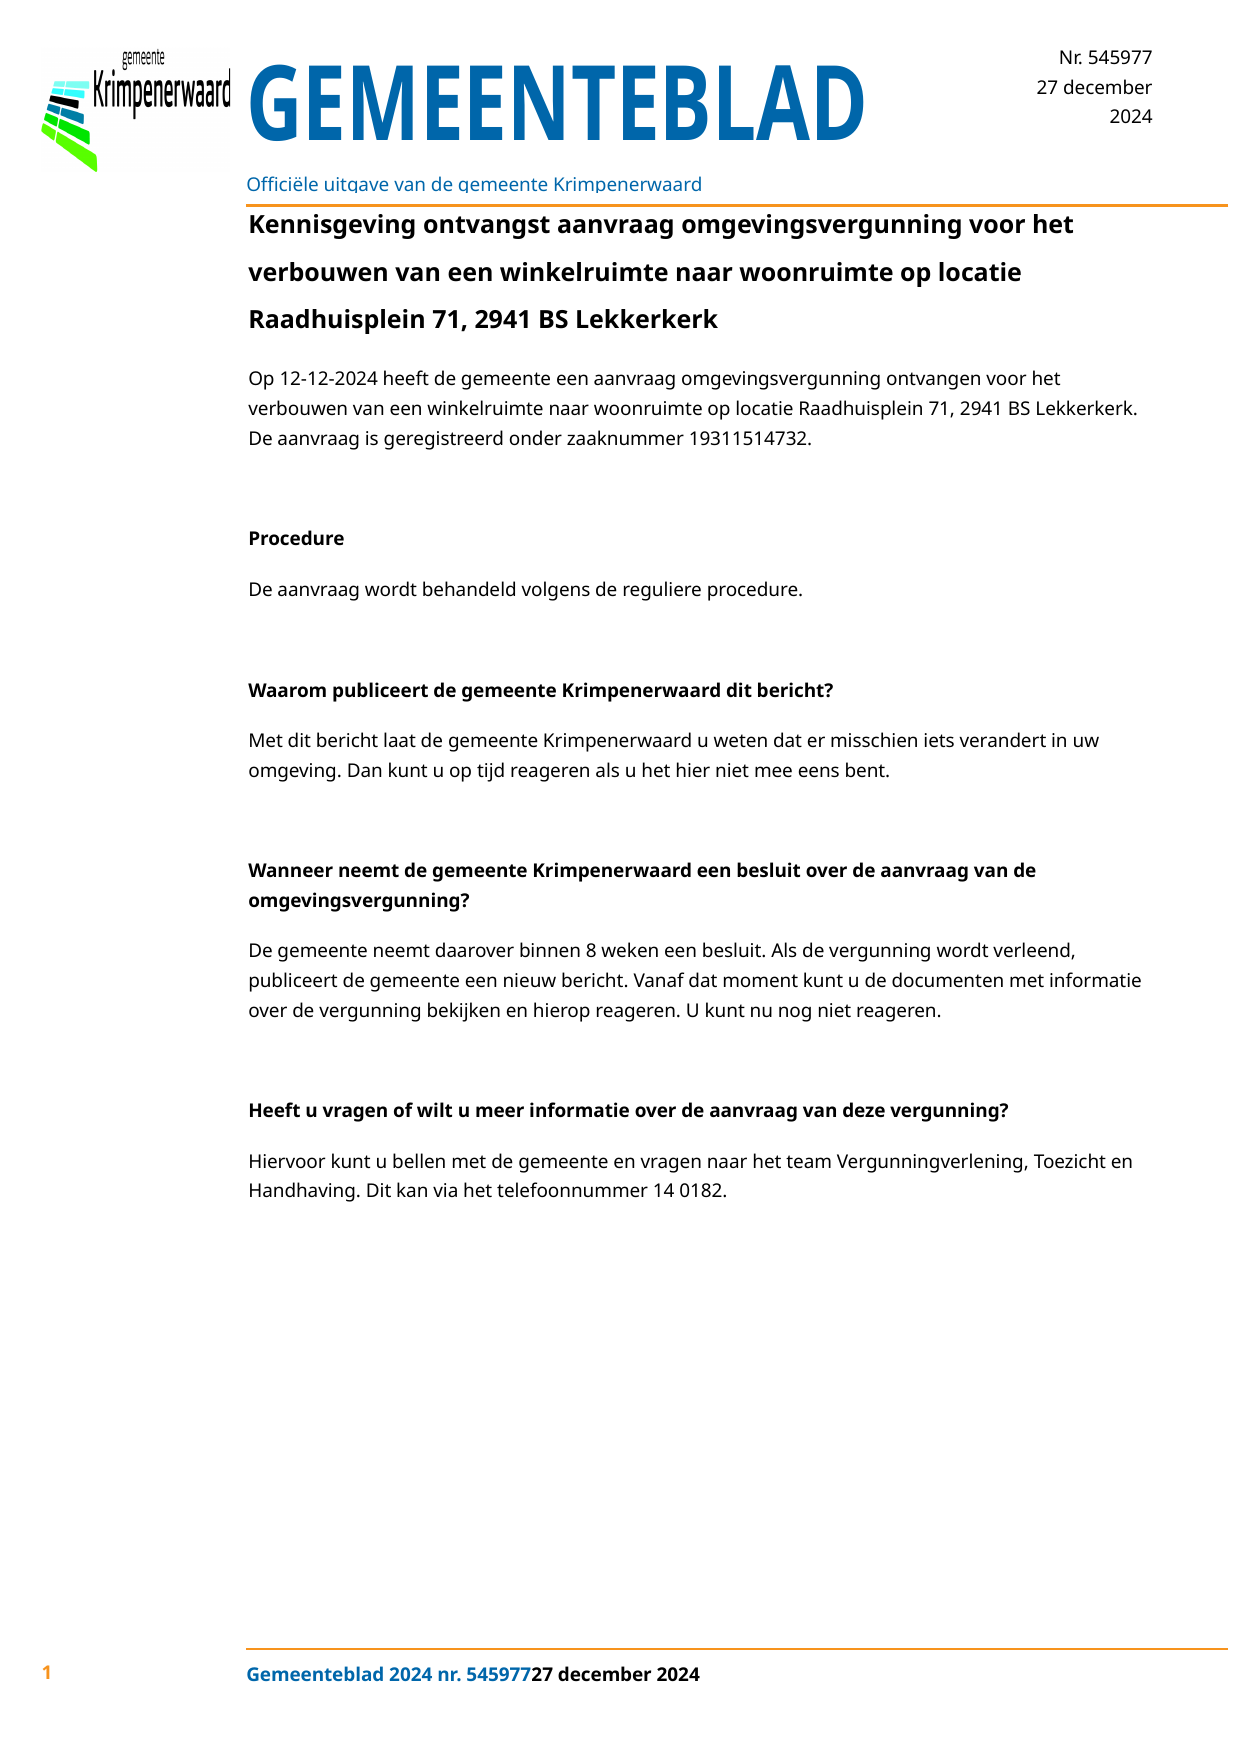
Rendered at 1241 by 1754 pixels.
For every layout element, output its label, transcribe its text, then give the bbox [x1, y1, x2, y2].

text Wanneer neemt de gemeente Krimpenerwaard een besluit over de aanvraag van de omgevingsvergunning? [248, 858, 1152, 913]
text De gemeente neemt daarover binnen 8 weken een besluit. Als de vergunning wordt verleend, publiceert de gemeente een nieuw bericht. Vanaf dat moment kunt u de documenten met informatie over de vergunning bekijken en hierop reageren. U kunt nu nog niet reageren. [248, 938, 1152, 1022]
picture [41, 47, 231, 172]
text De aanvraag wordt behandeld volgens de reguliere procedure. [248, 576, 1152, 602]
text Kennisgeving ontvangst aanvraag omgevingsvergunning voor het verbouwen van een winkelruimte naar woonruimte op locatie Raadhuisplein 71, 2941 BS Lekkerkerk [248, 207, 1152, 336]
text Hiervoor kunt u bellen met de gemeente en vragen naar het team Vergunningverlening, Toezicht en Handhaving. Dit kan via het telefoonnummer 14 0182. [248, 1148, 1152, 1203]
text Met dit bericht laat de gemeente Krimpenerwaard u weten dat er misschien iets verandert in uw omgeving. Dan kunt u op tijd reageren als u het hier niet mee eens bent. [248, 727, 1152, 782]
text Waarom publiceert de gemeente Krimpenerwaard dit bericht? [248, 677, 1152, 702]
text Op 12-12-2024 heeft de gemeente een aanvraag omgevingsvergunning ontvangen voor het verbouwen van een winkelruimte naar woonruimte op locatie Raadhuisplein 71, 2941 BS Lekkerkerk. De aanvraag is geregistreerd onder zaaknummer 19311514732. [248, 366, 1152, 450]
text Procedure [248, 526, 1152, 551]
text Heeft u vragen of wilt u meer informatie over de aanvraag van deze vergunning? [248, 1098, 1152, 1123]
